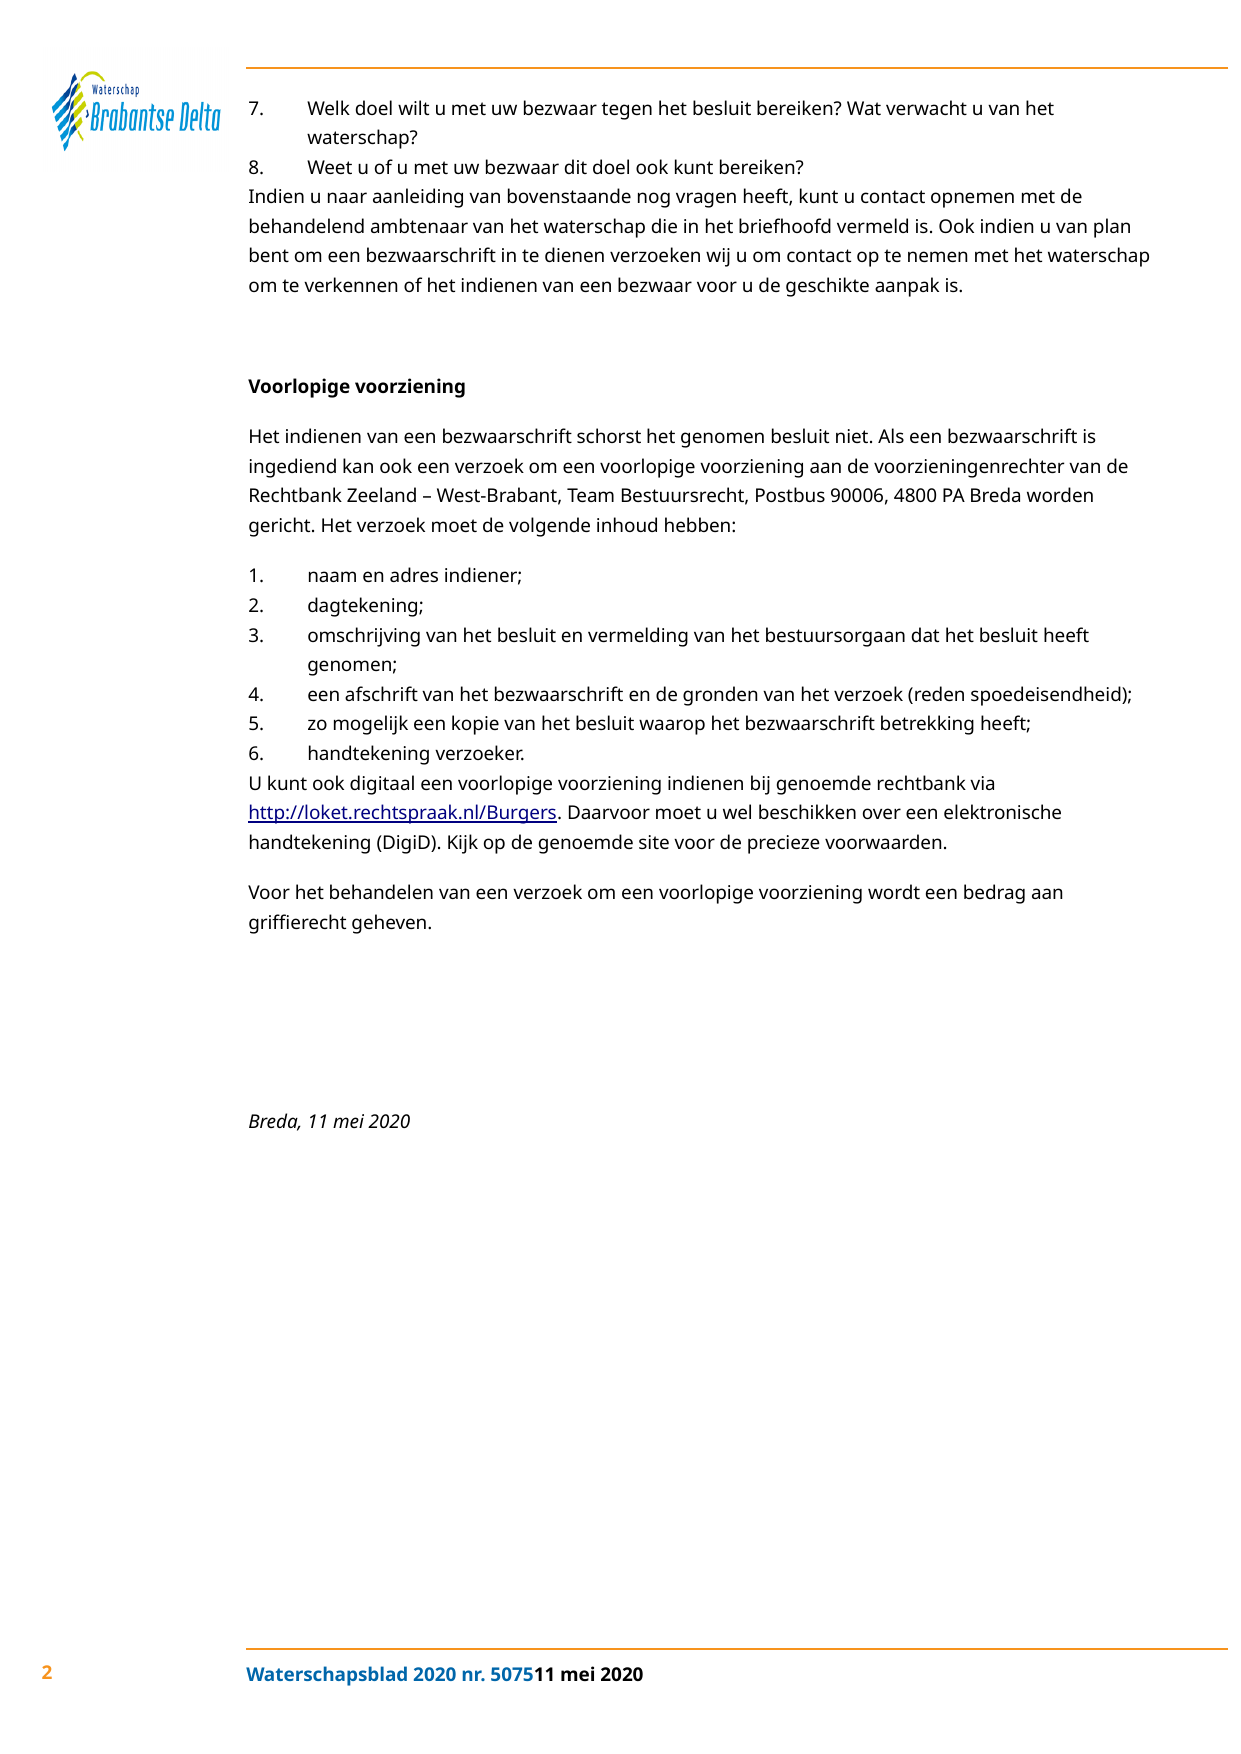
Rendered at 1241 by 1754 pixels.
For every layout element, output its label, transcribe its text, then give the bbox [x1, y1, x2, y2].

list een afschrift van het bezwaarschrift en de gronden van het verzoek (reden spoedeisendheid); [248, 681, 1152, 707]
text Voorlopige voorziening [248, 373, 1152, 399]
list zo mogelijk een kopie van het besluit waarop het bezwaarschrift betrekking heeft; [248, 711, 1152, 736]
text Indien u naar aanleiding van bovenstaande nog vragen heeft, kunt u contact opnemen met de behandelend ambtenaar van het waterschap die in het briefhoofd vermeld is. Ook indien u van plan bent om een bezwaarschrift in te dienen verzoeken wij u om contact op te nemen met het waterschap om te verkennen of het indienen van een bezwaar voor u de geschikte aanpak is. [248, 183, 1152, 298]
text U kunt ook digitaal een voorlopige voorziening indienen bij genoemde rechtbank via http://loket.rechtspraak.nl/Burgers. Daarvoor moet u wel beschikken over een elektronische handtekening (DigiD). Kijk op de genoemde site voor de precieze voorwaarden. [248, 770, 1152, 855]
text Breda, 11 mei 2020 [248, 1108, 1152, 1134]
list naam en adres indiener; [248, 563, 1152, 588]
list Welk doel wilt u met uw bezwaar tegen het besluit bereiken? Wat verwacht u van het waterschap? [248, 95, 1152, 150]
list Weet u of u met uw bezwaar dit doel ook kunt bereiken? [248, 154, 1152, 180]
picture [41, 47, 231, 172]
text Het indienen van een bezwaarschrift schorst het genomen besluit niet. Als een bezwaarschrift is ingediend kan ook een verzoek om een voorlopige voorziening aan de voorzieningenrechter van de Rechtbank Zeeland – West-Brabant, Team Bestuursrecht, Postbus 90006, 4800 PA Breda worden gericht. Het verzoek moet de volgende inhoud hebben: [248, 423, 1152, 538]
list omschrijving van het besluit en vermelding van het bestuursorgaan dat het besluit heeft genomen; [248, 622, 1152, 677]
list handtekening verzoeker. [248, 740, 1152, 766]
text Voor het behandelen van een verzoek om een voorlopige voorziening wordt een bedrag aan griffierecht geheven. [248, 879, 1152, 935]
list dagtekening; [248, 592, 1152, 618]
